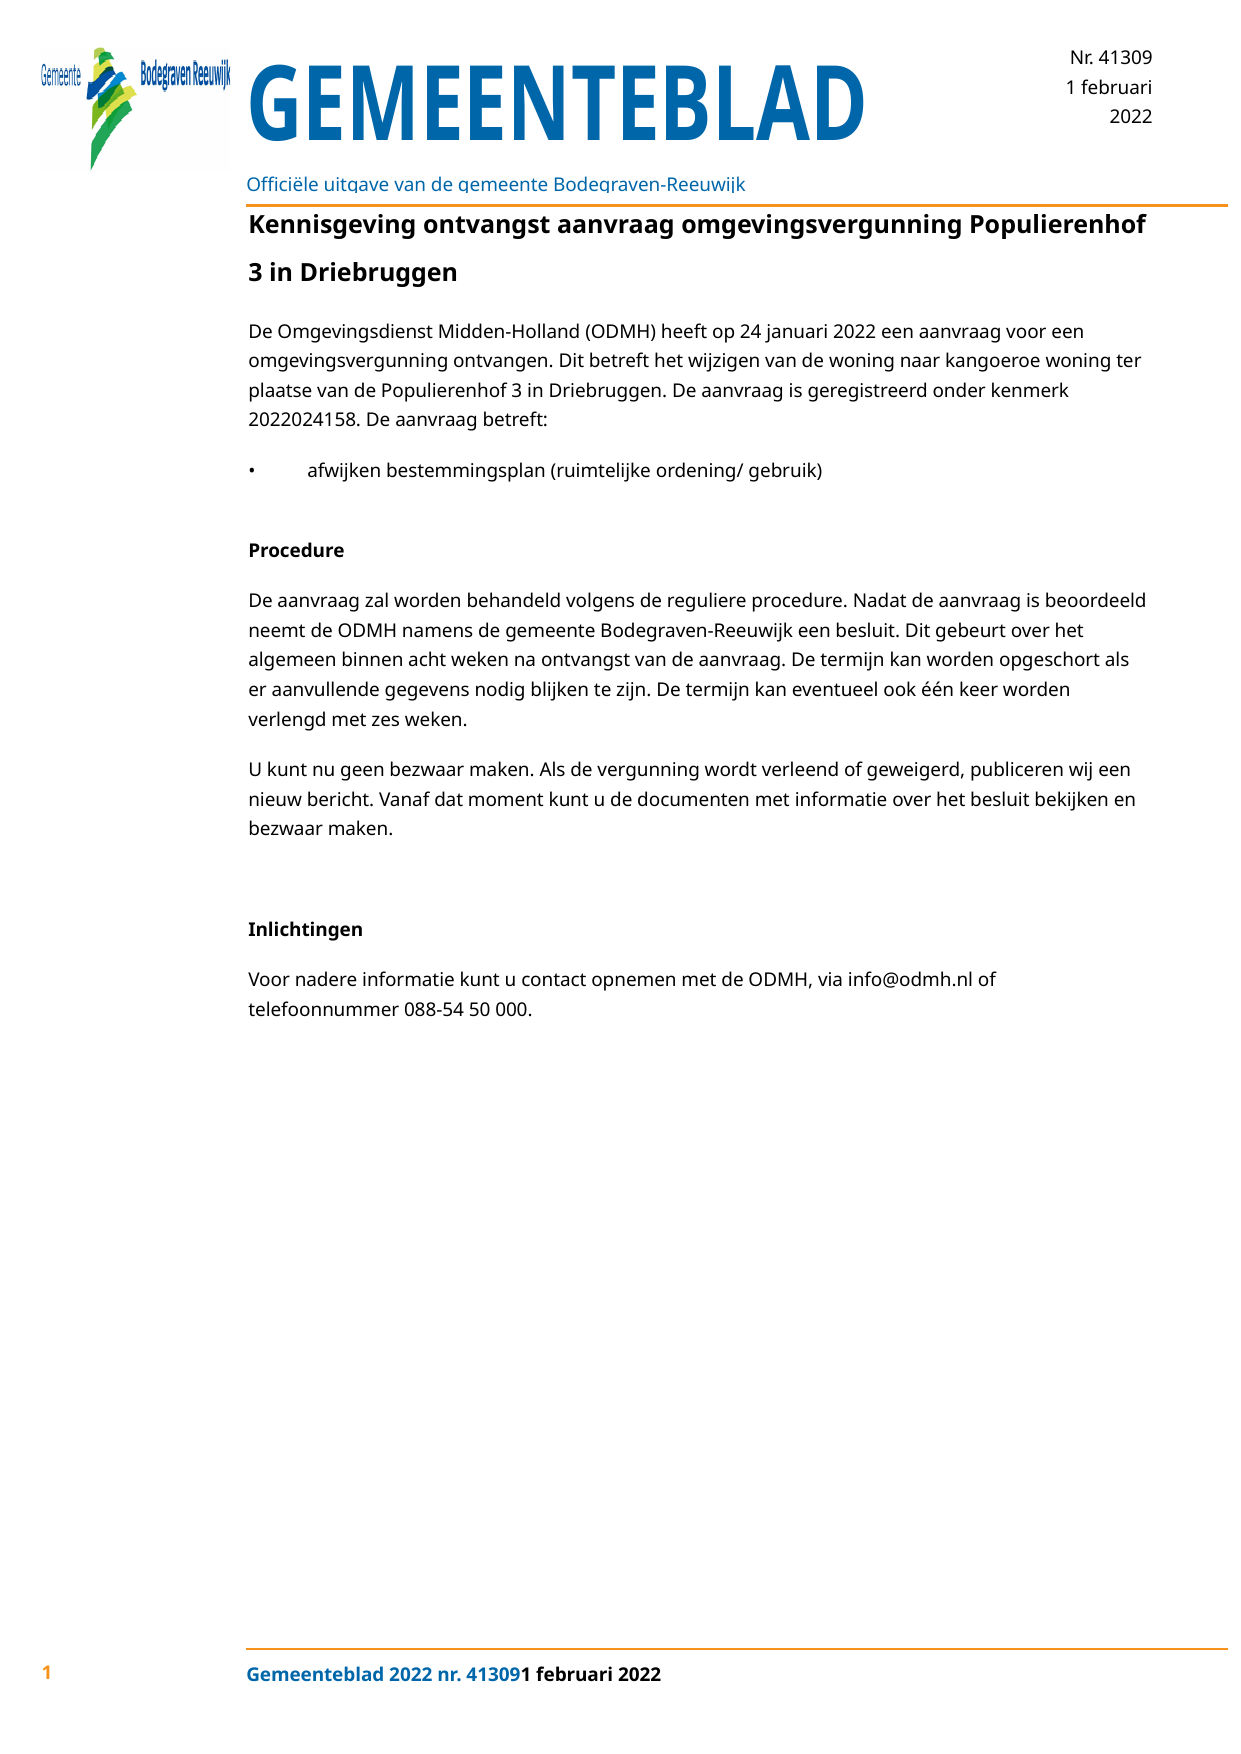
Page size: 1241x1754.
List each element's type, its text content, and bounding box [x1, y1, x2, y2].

text Inlichtingen [248, 916, 1152, 942]
text Procedure [248, 537, 1152, 563]
text Kennisgeving ontvangst aanvraag omgevingsvergunning Populierenhof 3 in Driebruggen [248, 207, 1152, 288]
picture [41, 47, 231, 172]
text Voor nadere informatie kunt u contact opnemen met de ODMH, via info@odmh.nl of telefoonnummer 088-54 50 000. [248, 967, 1152, 1022]
text U kunt nu geen bezwaar maken. Als de vergunning wordt verleend of geweigerd, publiceren wij een nieuw bericht. Vanaf dat moment kunt u de documenten met informatie over het besluit bekijken en bezwaar maken. [248, 756, 1152, 841]
text De aanvraag zal worden behandeld volgens de reguliere procedure. Nadat de aanvraag is beoordeeld neemt de ODMH namens de gemeente Bodegraven-Reeuwijk een besluit. Dit gebeurt over het algemeen binnen acht weken na ontvangst van de aanvraag. De termijn kan worden opgeschort als er aanvullende gegevens nodig blijken te zijn. De termijn kan eventueel ook één keer worden verlengd met zes weken. [248, 587, 1152, 732]
list afwijken bestemmingsplan (ruimtelijke ordening/ gebruik) [248, 457, 1152, 483]
text De Omgevingsdienst Midden-Holland (ODMH) heeft op 24 januari 2022 een aanvraag voor een omgevingsvergunning ontvangen. Dit betreft het wijzigen van de woning naar kangoeroe woning ter plaatse van de Populierenhof 3 in Driebruggen. De aanvraag is geregistreerd onder kenmerk 2022024158. De aanvraag betreft: [248, 318, 1152, 432]
